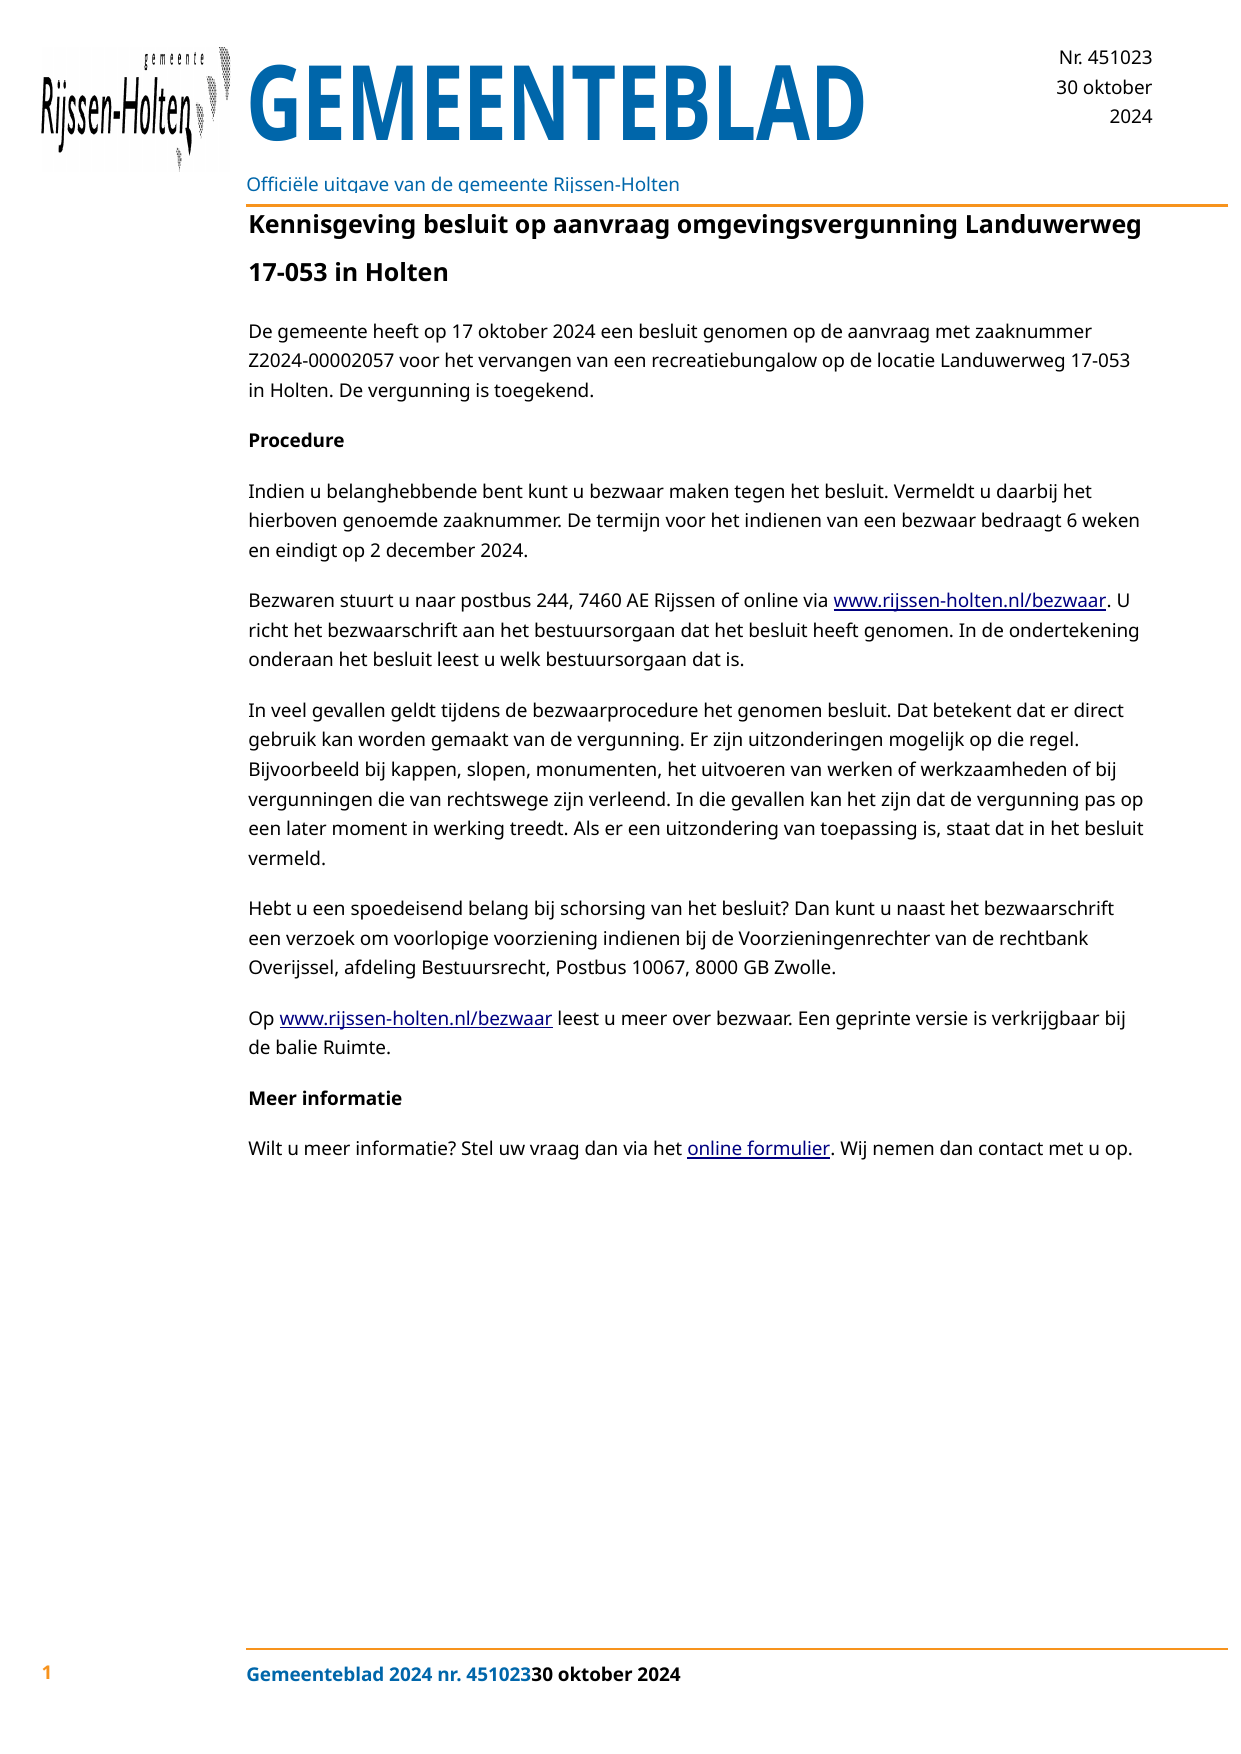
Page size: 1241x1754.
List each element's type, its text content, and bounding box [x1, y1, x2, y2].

text Bezwaren stuurt u naar postbus 244, 7460 AE Rijssen of online via www.rijssen-holten.nl/bezwaar. U richt het bezwaarschrift aan het bestuursorgaan dat het besluit heeft genomen. In de ondertekening onderaan het besluit leest u welk bestuursorgaan dat is. [248, 587, 1152, 672]
text De gemeente heeft op 17 oktober 2024 een besluit genomen op de aanvraag met zaaknummer Z2024-00002057 voor het vervangen van een recreatiebungalow op de locatie Landuwerweg 17-053 in Holten. De vergunning is toegekend. [248, 318, 1152, 403]
text Hebt u een spoedeisend belang bij schorsing van het besluit? Dan kunt u naast het bezwaarschrift een verzoek om voorlopige voorziening indienen bij de Voorzieningenrechter van de rechtbank Overijssel, afdeling Bestuursrecht, Postbus 10067, 8000 GB Zwolle. [248, 895, 1152, 980]
text Wilt u meer informatie? Stel uw vraag dan via het online formulier. Wij nemen dan contact met u op. [248, 1135, 1152, 1161]
text Kennisgeving besluit op aanvraag omgevingsvergunning Landuwerweg 17-053 in Holten [248, 207, 1152, 288]
text Op www.rijssen-holten.nl/bezwaar leest u meer over bezwaar. Een geprinte versie is verkrijgbaar bij de balie Ruimte. [248, 1005, 1152, 1060]
picture [41, 47, 231, 172]
text Indien u belanghebbende bent kunt u bezwaar maken tegen het besluit. Vermeldt u daarbij het hierboven genoemde zaaknummer. De termijn voor het indienen van een bezwaar bedraagt 6 weken en eindigt op 2 december 2024. [248, 478, 1152, 563]
text In veel gevallen geldt tijdens de bezwaarprocedure het genomen besluit. Dat betekent dat er direct gebruik kan worden gemaakt van de vergunning. Er zijn uitzonderingen mogelijk op die regel. Bijvoorbeeld bij kappen, slopen, monumenten, het uitvoeren van werken of werkzaamheden of bij vergunningen die van rechtswege zijn verleend. In die gevallen kan het zijn dat de vergunning pas op een later moment in werking treedt. Als er een uitzondering van toepassing is, staat dat in het besluit vermeld. [248, 697, 1152, 871]
text Procedure [248, 427, 1152, 453]
text Meer informatie [248, 1085, 1152, 1111]
